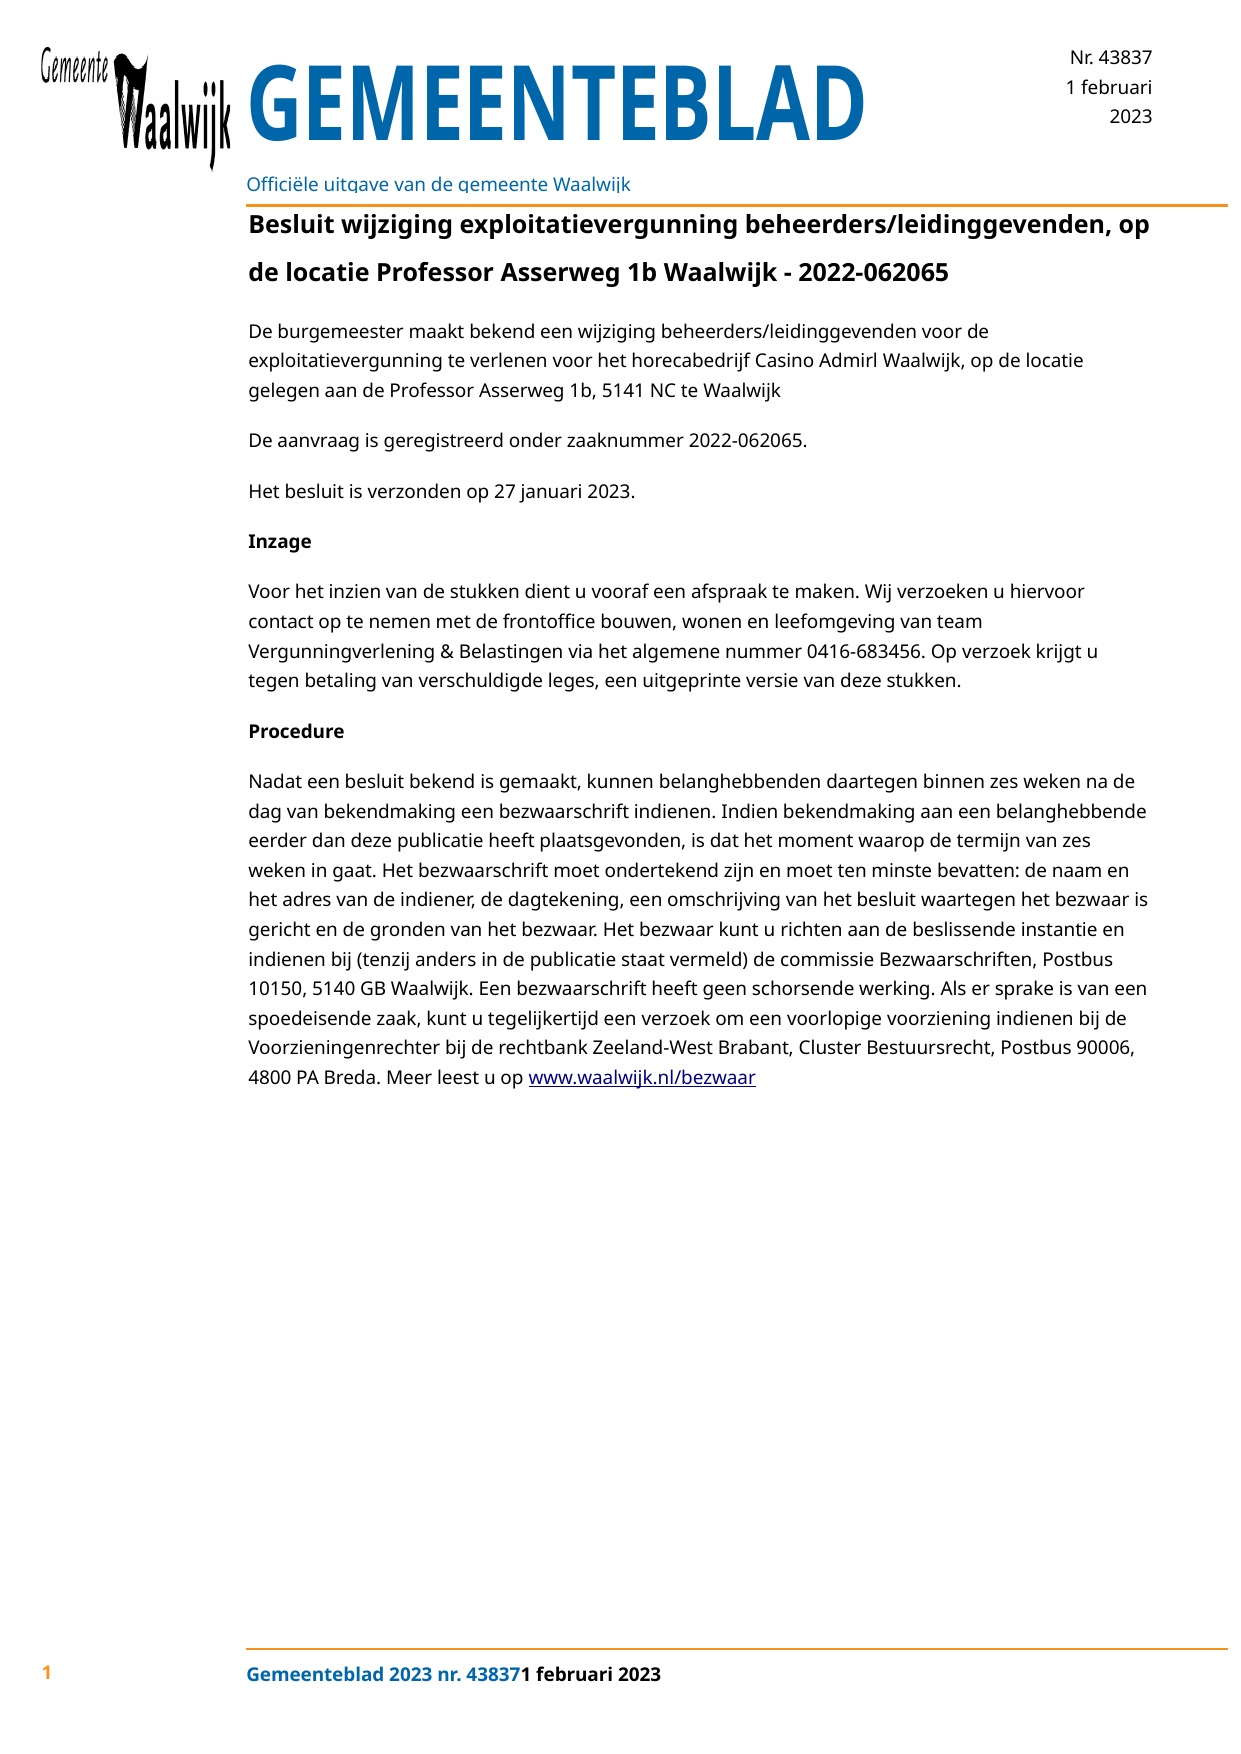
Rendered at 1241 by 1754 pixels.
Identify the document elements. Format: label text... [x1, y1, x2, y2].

text Nadat een besluit bekend is gemaakt, kunnen belanghebbenden daartegen binnen zes weken na de dag van bekendmaking een bezwaarschrift indienen. Indien bekendmaking aan een belanghebbende eerder dan deze publicatie heeft plaatsgevonden, is dat het moment waarop de termijn van zes weken in gaat. Het bezwaarschrift moet ondertekend zijn en moet ten minste bevatten: de naam en het adres van de indiener, de dagtekening, een omschrijving van het besluit waartegen het bezwaar is gericht en de gronden van het bezwaar. Het bezwaar kunt u richten aan de beslissende instantie en indienen bij (tenzij anders in de publicatie staat vermeld) de commissie Bezwaarschriften, Postbus 10150, 5140 GB Waalwijk. Een bezwaarschrift heeft geen schorsende werking. Als er sprake is van een spoedeisende zaak, kunt u tegelijkertijd een verzoek om een voorlopige voorziening indienen bij de Voorzieningenrechter bij de rechtbank Zeeland-West Brabant, Cluster Bestuursrecht, Postbus 90006, 4800 PA Breda. Meer leest u op www.waalwijk.nl/bezwaar [248, 768, 1152, 1090]
text Besluit wijziging exploitatievergunning beheerders/leidinggevenden, op de locatie Professor Asserweg 1b Waalwijk - 2022-062065 [248, 207, 1152, 288]
text Procedure [248, 718, 1152, 744]
text De aanvraag is geregistreerd onder zaaknummer 2022-062065. [248, 427, 1152, 453]
picture [41, 47, 231, 172]
text Inzage [248, 528, 1152, 554]
text Het besluit is verzonden op 27 januari 2023. [248, 478, 1152, 504]
text De burgemeester maakt bekend een wijziging beheerders/leidinggevenden voor de exploitatievergunning te verlenen voor het horecabedrijf Casino Admirl Waalwijk, op de locatie gelegen aan de Professor Asserweg 1b, 5141 NC te Waalwijk [248, 318, 1152, 403]
text Voor het inzien van de stukken dient u vooraf een afspraak te maken. Wij verzoeken u hiervoor contact op te nemen met de frontoffice bouwen, wonen en leefomgeving van team Vergunningverlening & Belastingen via het algemene nummer 0416-683456. Op verzoek krijgt u tegen betaling van verschuldigde leges, een uitgeprinte versie van deze stukken. [248, 579, 1152, 693]
